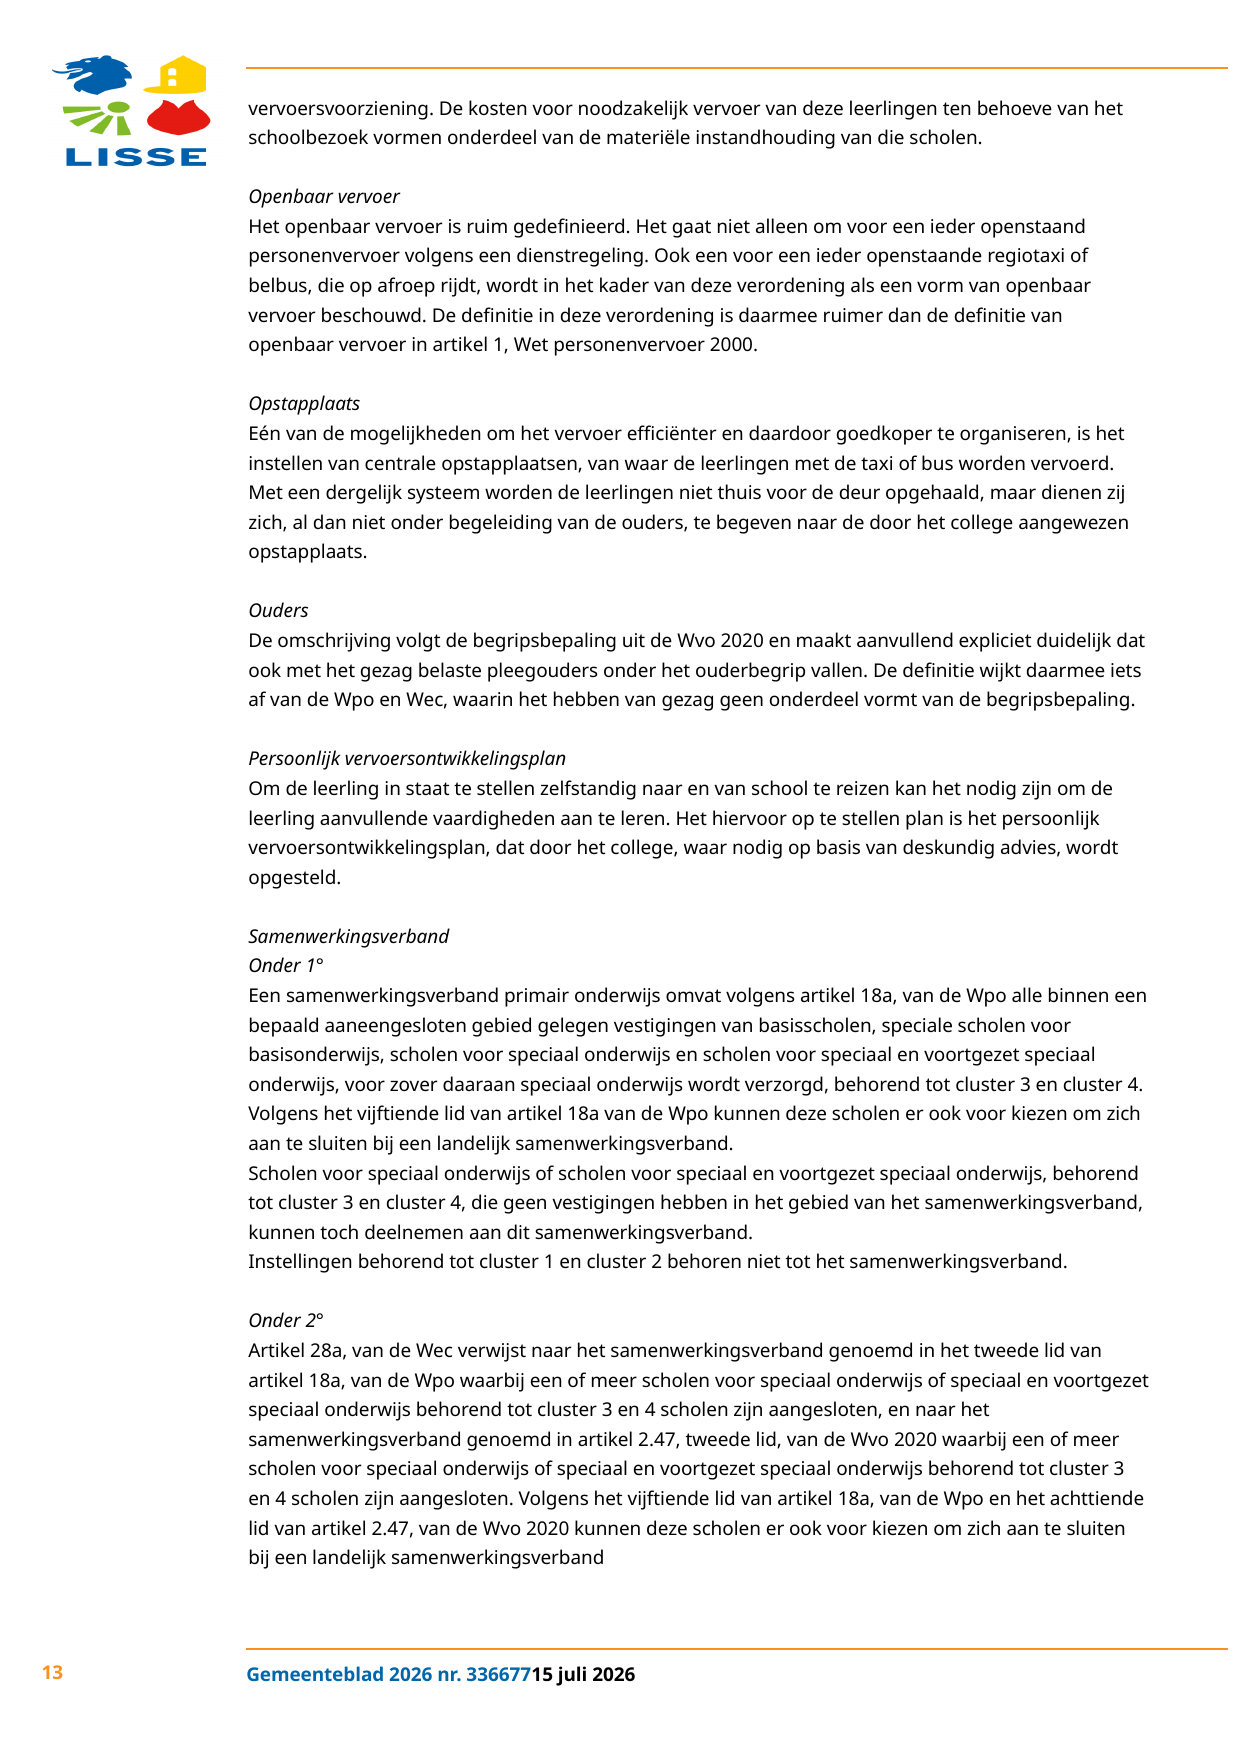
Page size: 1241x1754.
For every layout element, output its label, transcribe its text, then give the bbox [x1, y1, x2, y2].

text Scholen voor speciaal onderwijs of scholen voor speciaal en voortgezet speciaal onderwijs, behorend tot cluster 3 en cluster 4, die geen vestigingen hebben in het gebied van het samenwerkingsverband, kunnen toch deelnemen aan dit samenwerkingsverband. [248, 1160, 1152, 1245]
text Het openbaar vervoer is ruim gedefinieerd. Het gaat niet alleen om voor een ieder openstaand personenvervoer volgens een dienstregeling. Ook een voor een ieder openstaande regiotaxi of belbus, die op afroep rijdt, wordt in het kader van deze verordening als een vorm van openbaar vervoer beschouwd. De definitie in deze verordening is daarmee ruimer dan de definitie van openbaar vervoer in artikel 1, Wet personenvervoer 2000. [248, 213, 1152, 357]
text Instellingen behorend tot cluster 1 en cluster 2 behoren niet tot het samenwerkingsverband. [248, 1248, 1152, 1274]
text Een samenwerkingsverband primair onderwijs omvat volgens artikel 18a, van de Wpo alle binnen een bepaald aaneengesloten gebied gelegen vestigingen van basisscholen, speciale scholen voor basisonderwijs, scholen voor speciaal onderwijs en scholen voor speciaal en voortgezet speciaal onderwijs, voor zover daaraan speciaal onderwijs wordt verzorgd, behorend tot cluster 3 en cluster 4. Volgens het vijftiende lid van artikel 18a van de Wpo kunnen deze scholen er ook voor kiezen om zich aan te sluiten bij een landelijk samenwerkingsverband. [248, 982, 1152, 1156]
text Onder 2° [248, 1308, 1152, 1333]
text Persoonlijk vervoersontwikkelingsplan [248, 746, 1152, 771]
text De omschrijving volgt de begripsbepaling uit de Wvo 2020 en maakt aanvullend expliciet duidelijk dat ook met het gezag belaste pleegouders onder het ouderbegrip vallen. De definitie wijkt daarmee iets af van de Wpo en Wec, waarin het hebben van gezag geen onderdeel vormt van de begripsbepaling. [248, 627, 1152, 712]
text Om de leerling in staat te stellen zelfstandig naar en van school te reizen kan het nodig zijn om de leerling aanvullende vaardigheden aan te leren. Het hiervoor op te stellen plan is het persoonlijk vervoersontwikkelingsplan, dat door het college, waar nodig op basis van deskundig advies, wordt opgesteld. [248, 775, 1152, 890]
text Samenwerkingsverband [248, 923, 1152, 949]
text Ouders [248, 598, 1152, 623]
text Artikel 28a, van de Wec verwijst naar het samenwerkingsverband genoemd in het tweede lid van artikel 18a, van de Wpo waarbij een of meer scholen voor speciaal onderwijs of speciaal en voortgezet speciaal onderwijs behorend tot cluster 3 en 4 scholen zijn aangesloten, en naar het samenwerkingsverband genoemd in artikel 2.47, tweede lid, van de Wvo 2020 waarbij een of meer scholen voor speciaal onderwijs of speciaal en voortgezet speciaal onderwijs behorend tot cluster 3 en 4 scholen zijn aangesloten. Volgens het vijftiende lid van artikel 18a, van de Wpo en het achttiende lid van artikel 2.47, van de Wvo 2020 kunnen deze scholen er ook voor kiezen om zich aan te sluiten bij een landelijk samenwerkingsverband [248, 1337, 1152, 1570]
picture [41, 47, 231, 172]
text Opstapplaats [248, 391, 1152, 416]
text Eén van de mogelijkheden om het vervoer efficiënter en daardoor goedkoper te organiseren, is het instellen van centrale opstapplaatsen, van waar de leerlingen met de taxi of bus worden vervoerd. Met een dergelijk systeem worden de leerlingen niet thuis voor de deur opgehaald, maar dienen zij zich, al dan niet onder begeleiding van de ouders, te begeven naar de door het college aangewezen opstapplaats. [248, 420, 1152, 564]
text Openbaar vervoer [248, 183, 1152, 209]
text Onder 1° [248, 953, 1152, 978]
text vervoersvoorziening. De kosten voor noodzakelijk vervoer van deze leerlingen ten behoeve van het schoolbezoek vormen onderdeel van de materiële instandhouding van die scholen. [248, 95, 1152, 150]
